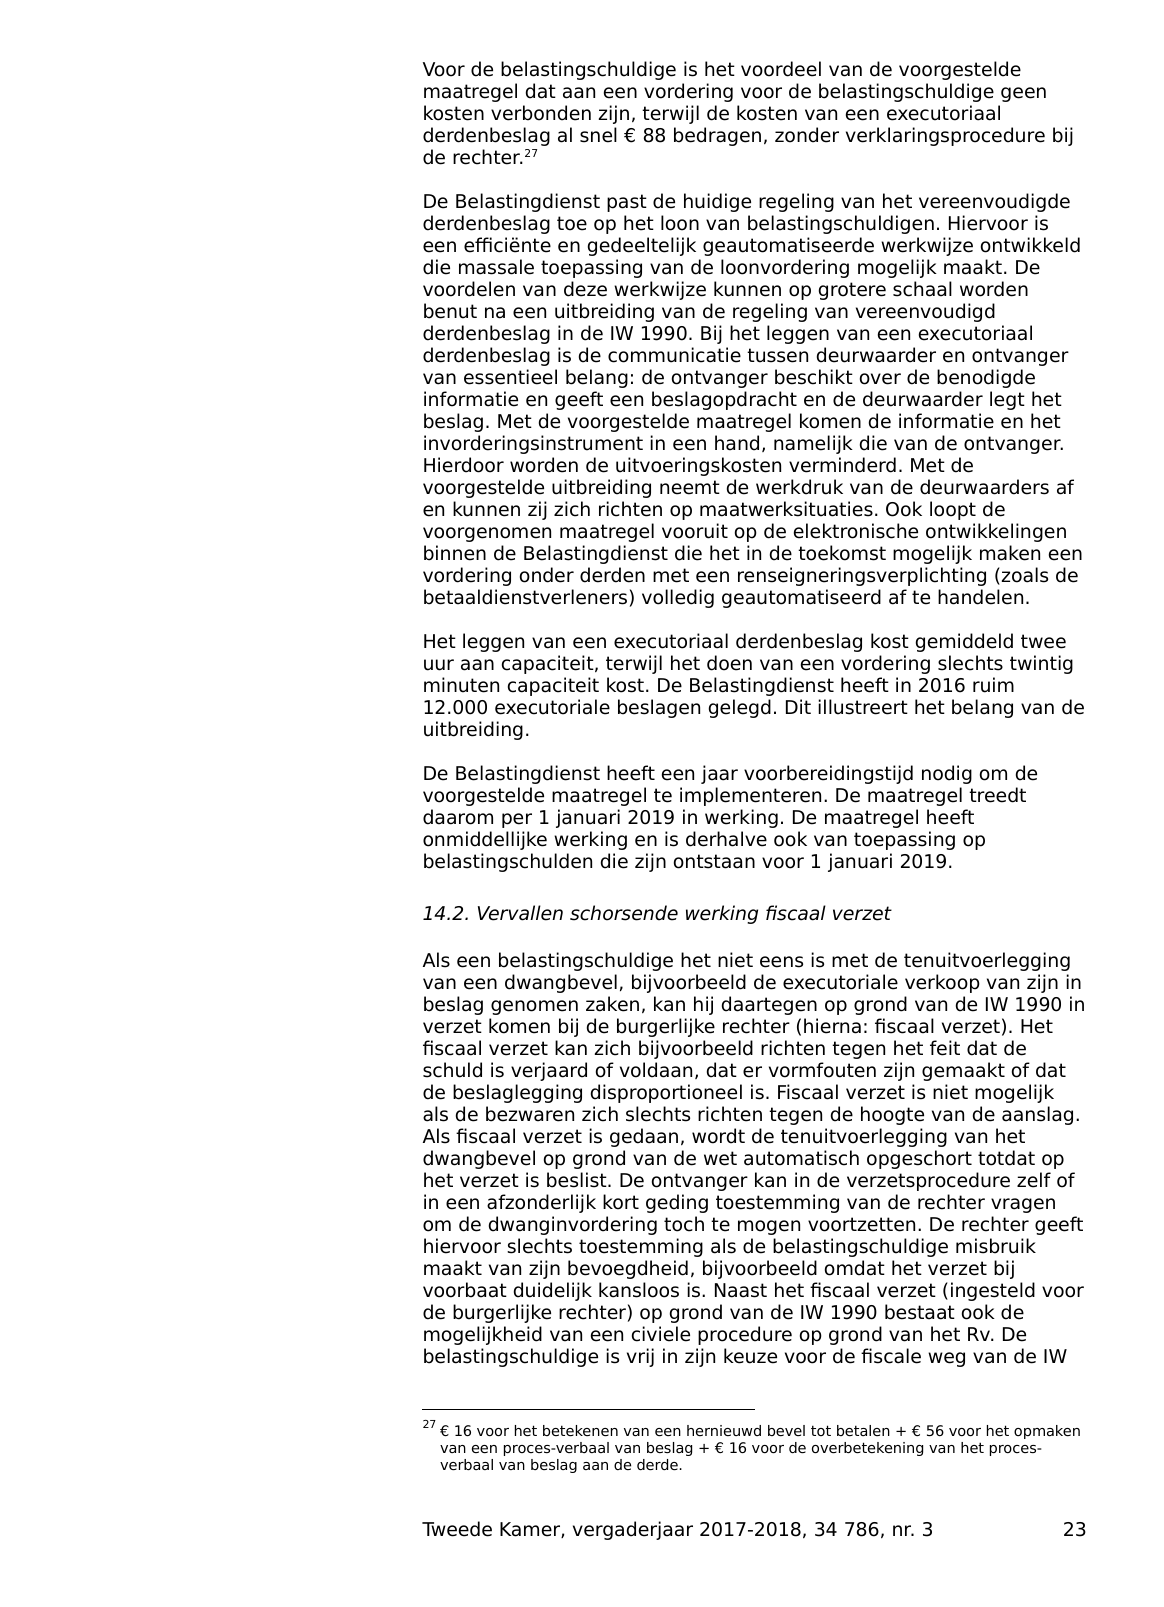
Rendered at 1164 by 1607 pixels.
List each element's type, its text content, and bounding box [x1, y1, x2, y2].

text De Belastingdienst past de huidige regeling van het vereenvoudigde derdenbeslag toe op het loon van belastingschuldigen. Hiervoor is een efficiënte en gedeeltelijk geautomatiseerde werkwijze ontwikkeld die massale toepassing van de loonvordering mogelijk maakt. De voordelen van deze werkwijze kunnen op grotere schaal worden benut na een uitbreiding van de regeling van vereenvoudigd derdenbeslag in de IW 1990. Bij het leggen van een executoriaal derdenbeslag is de communicatie tussen deurwaarder en ontvanger van essentieel belang: de ontvanger beschikt over de benodigde informatie en geeft een beslagopdracht en de deurwaarder legt het beslag. Met de voorgestelde maatregel komen de informatie en het invorderingsinstrument in een hand, namelijk die van de ontvanger. Hierdoor worden de uitvoeringskosten verminderd. Met de voorgestelde uitbreiding neemt de werkdruk van de deurwaarders af en kunnen zij zich richten op maatwerksituaties. Ook loopt de voorgenomen maatregel vooruit op de elektronische ontwikkelingen binnen de Belastingdienst die het in de toekomst mogelijk maken een vordering onder derden met een renseigneringsverplichting (zoals de betaaldienstverleners) volledig geautomatiseerd af te handelen. [422, 191, 1087, 609]
subtitle 14.2. Vervallen schorsende werking fiscaal verzet [422, 903, 1087, 925]
text € 16 voor het betekenen van een hernieuwd bevel tot betalen + € 56 voor het opmaken van een proces-verbaal van beslag + € 16 voor de overbetekening van het proces-verbaal van beslag aan de derde. [422, 1418, 1087, 1474]
text Het leggen van een executoriaal derdenbeslag kost gemiddeld twee uur aan capaciteit, terwijl het doen van een vordering slechts twintig minuten capaciteit kost. De Belastingdienst heeft in 2016 ruim 12.000 executoriale beslagen gelegd. Dit illustreert het belang van de uitbreiding. [422, 631, 1087, 741]
text De Belastingdienst heeft een jaar voorbereidingstijd nodig om de voorgestelde maatregel te implementeren. De maatregel treedt daarom per 1 januari 2019 in werking. De maatregel heeft onmiddellijke werking en is derhalve ook van toepassing op belastingschulden die zijn ontstaan voor 1 januari 2019. [422, 763, 1087, 873]
text Voor de belastingschuldige is het voordeel van de voorgestelde maatregel dat aan een vordering voor de belastingschuldige geen kosten verbonden zijn, terwijl de kosten van een executoriaal derdenbeslag al snel € 88 bedragen, zonder verklaringsprocedure bij de rechter. [422, 59, 1087, 169]
text Als een belastingschuldige het niet eens is met de tenuitvoerlegging van een dwangbevel, bijvoorbeeld de executoriale verkoop van zijn in beslag genomen zaken, kan hij daartegen op grond van de IW 1990 in verzet komen bij de burgerlijke rechter (hierna: fiscaal verzet). Het fiscaal verzet kan zich bijvoorbeeld richten tegen het feit dat de schuld is verjaard of voldaan, dat er vormfouten zijn gemaakt of dat de beslaglegging disproportioneel is. Fiscaal verzet is niet mogelijk als de bezwaren zich slechts richten tegen de hoogte van de aanslag. Als fiscaal verzet is gedaan, wordt de tenuitvoerlegging van het dwangbevel op grond van de wet automatisch opgeschort totdat op het verzet is beslist. De ontvanger kan in de verzetsprocedure zelf of in een afzonderlijk kort geding toestemming van de rechter vragen om de dwanginvordering toch te mogen voortzetten. De rechter geeft hiervoor slechts toestemming als de belastingschuldige misbruik maakt van zijn bevoegdheid, bijvoorbeeld omdat het verzet bij voorbaat duidelijk kansloos is. Naast het fiscaal verzet (ingesteld voor de burgerlijke rechter) op grond van de IW 1990 bestaat ook de mogelijkheid van een civiele procedure op grond van het Rv. De belastingschuldige is vrij in zijn keuze voor de fiscale weg van de IW [422, 950, 1087, 1367]
